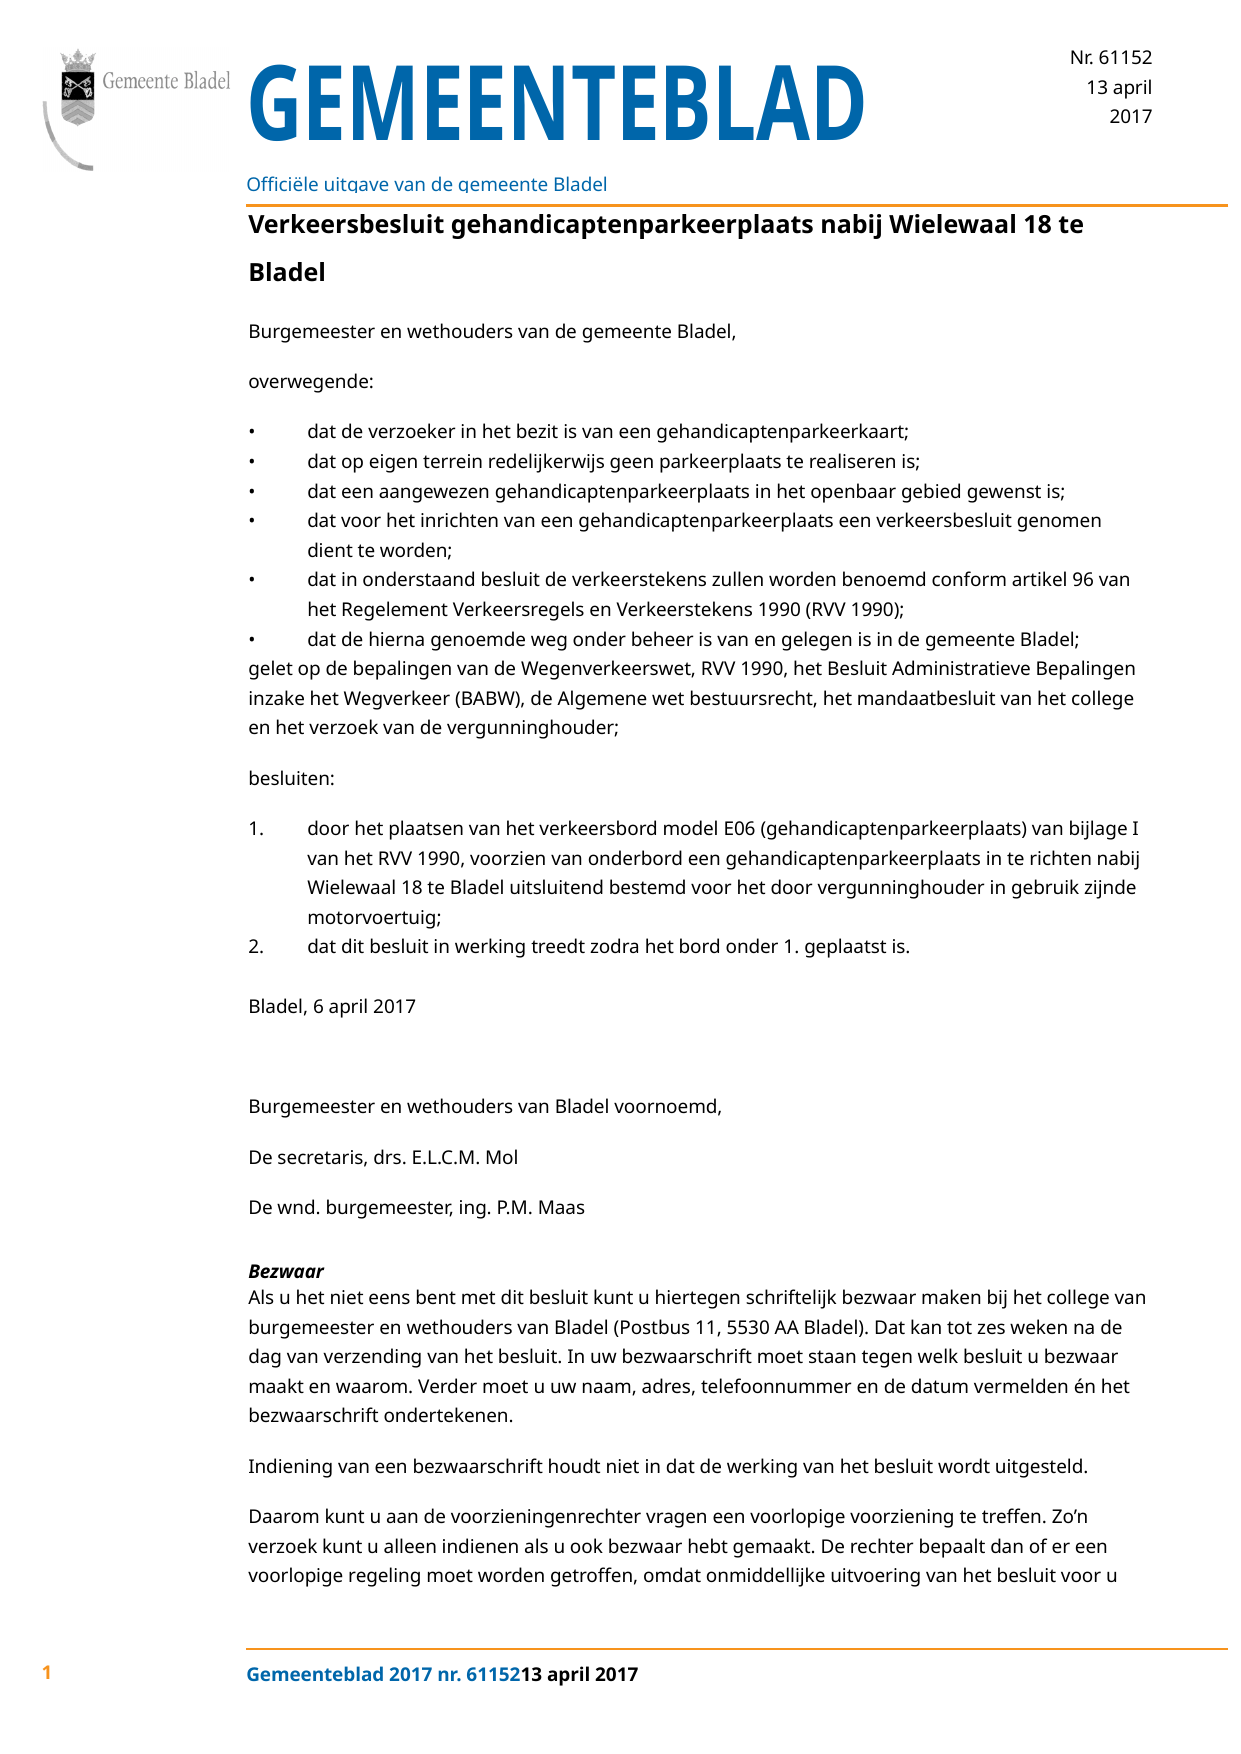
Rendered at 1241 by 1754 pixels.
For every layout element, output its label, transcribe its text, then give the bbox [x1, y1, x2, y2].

text overwegende: [248, 368, 1152, 394]
text Burgemeester en wethouders van de gemeente Bladel, [248, 318, 1152, 344]
text Indiening van een bezwaarschrift houdt niet in dat de werking van het besluit wordt uitgesteld. [248, 1453, 1152, 1479]
text De wnd. burgemeester, ing. P.M. Maas [248, 1194, 1152, 1220]
text Burgemeester en wethouders van Bladel voornoemd, [248, 1094, 1152, 1119]
list dat de verzoeker in het bezit is van een gehandicaptenparkeerkaart; [248, 419, 1152, 444]
text Daarom kunt u aan de voorzieningenrechter vragen een voorlopige voorziening te treffen. Zo’n verzoek kunt u alleen indienen als u ook bezwaar hebt gemaakt. De rechter bepaalt dan of er een voorlopige regeling moet worden getroffen, omdat onmiddellijke uitvoering van het besluit voor u [248, 1503, 1152, 1588]
list dat voor het inrichten van een gehandicaptenparkeerplaats een verkeersbesluit genomen dient te worden; [248, 507, 1152, 563]
text Als u het niet eens bent met dit besluit kunt u hiertegen schriftelijk bezwaar maken bij het college van burgemeester en wethouders van Bladel (Postbus 11, 5530 AA Bladel). Dat kan tot zes weken na de dag van verzending van het besluit. In uw bezwaarschrift moet staan tegen welk besluit u bezwaar maakt en waarom. Verder moet u uw naam, adres, telefoonnummer en de datum vermelden én het bezwaarschrift ondertekenen. [248, 1284, 1152, 1428]
text besluiten: [248, 765, 1152, 791]
list dat de hierna genoemde weg onder beheer is van en gelegen is in de gemeente Bladel; [248, 626, 1152, 652]
list dat in onderstaand besluit de verkeerstekens zullen worden benoemd conform artikel 96 van het Regelement Verkeersregels en Verkeerstekens 1990 (RVV 1990); [248, 567, 1152, 622]
text Bladel, 6 april 2017 [248, 993, 1152, 1019]
text De secretaris, drs. E.L.C.M. Mol [248, 1144, 1152, 1170]
text Bezwaar [248, 1258, 1152, 1284]
list dat dit besluit in werking treedt zodra het bord onder 1. geplaatst is. [248, 934, 1152, 959]
picture [41, 47, 231, 172]
text Verkeersbesluit gehandicaptenparkeerplaats nabij Wielewaal 18 te Bladel [248, 207, 1152, 288]
list dat een aangewezen gehandicaptenparkeerplaats in het openbaar gebied gewenst is; [248, 478, 1152, 504]
list dat op eigen terrein redelijkerwijs geen parkeerplaats te realiseren is; [248, 448, 1152, 474]
text gelet op de bepalingen van de Wegenverkeerswet, RVV 1990, het Besluit Administratieve Bepalingen inzake het Wegverkeer (BABW), de Algemene wet bestuursrecht, het mandaatbesluit van het college en het verzoek van de vergunninghouder; [248, 655, 1152, 740]
list door het plaatsen van het verkeersbord model E06 (gehandicaptenparkeerplaats) van bijlage I van het RVV 1990, voorzien van onderbord een gehandicaptenparkeerplaats in te richten nabij Wielewaal 18 te Bladel uitsluitend bestemd voor het door vergunninghouder in gebruik zijnde motorvoertuig; [248, 815, 1152, 930]
